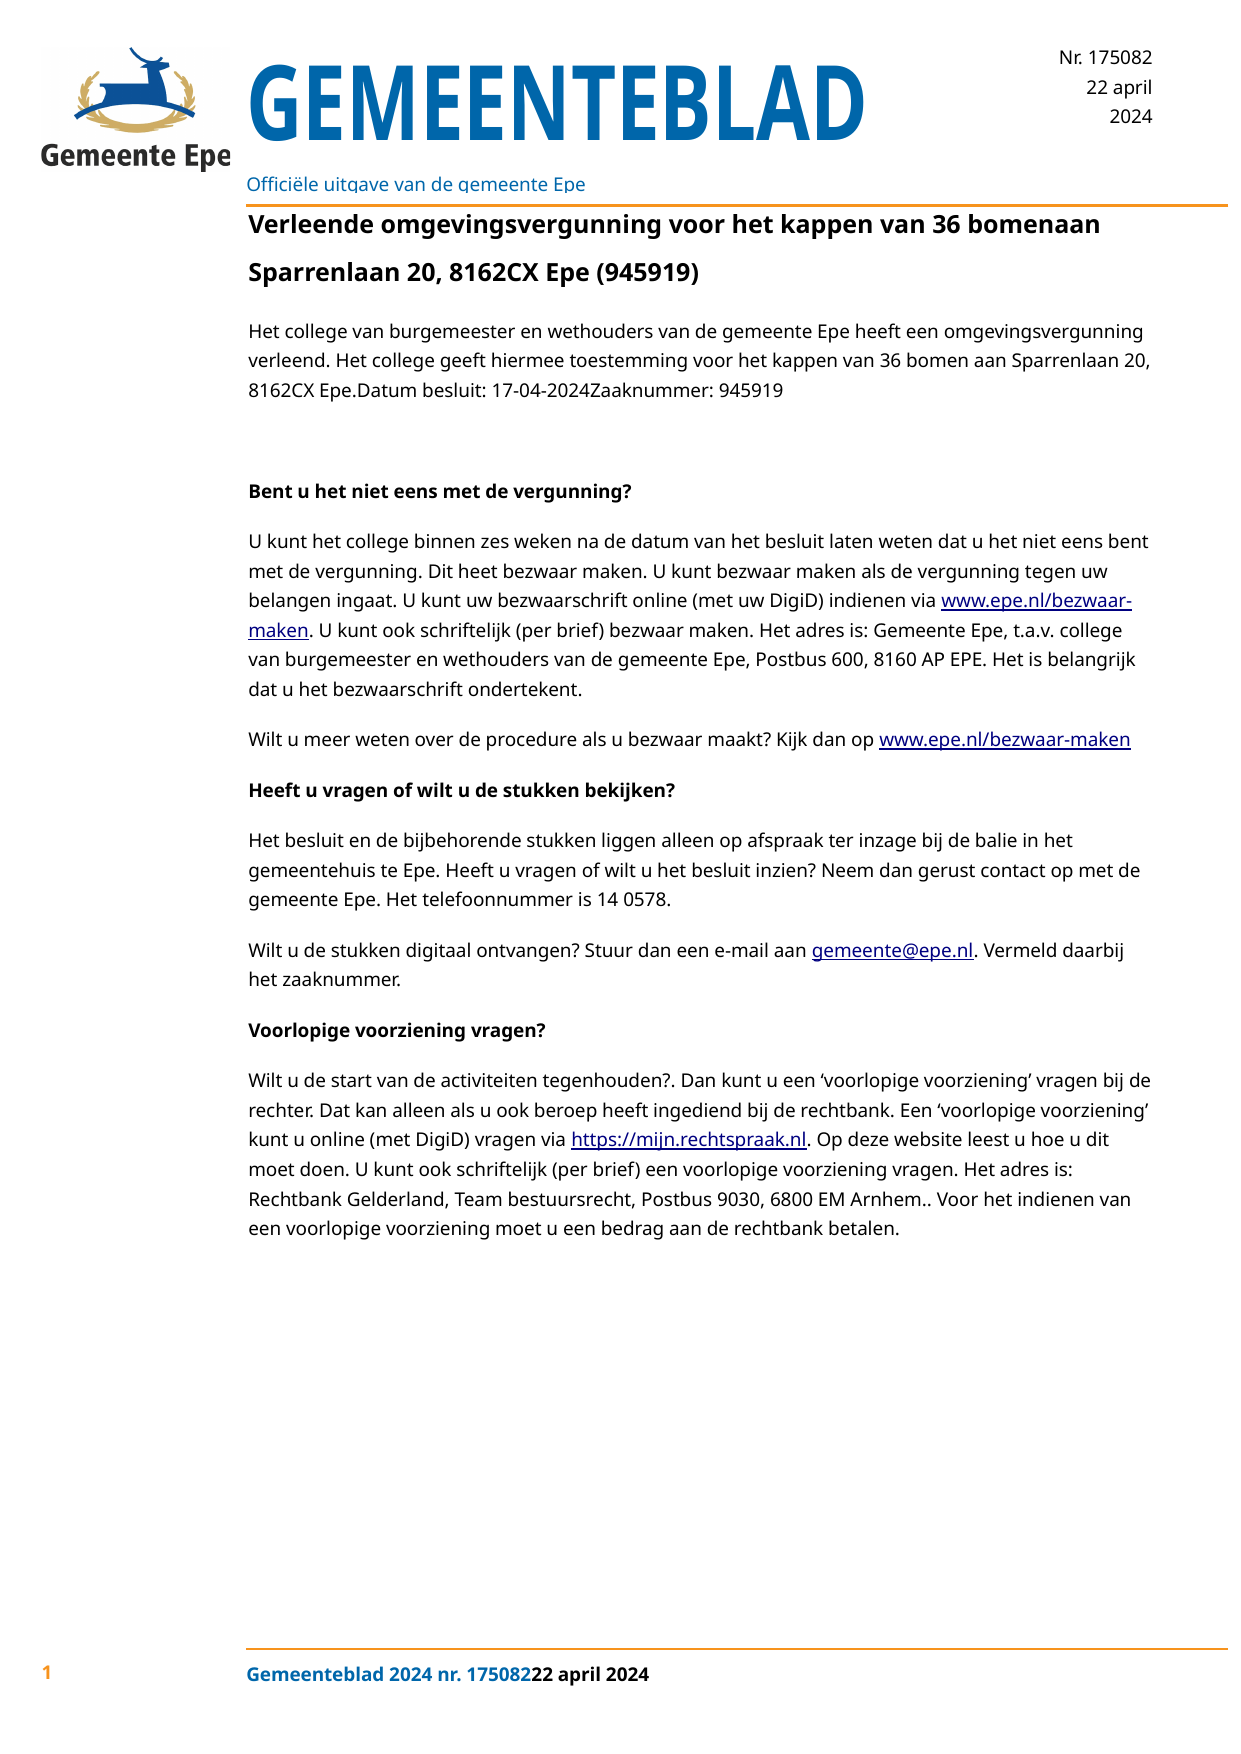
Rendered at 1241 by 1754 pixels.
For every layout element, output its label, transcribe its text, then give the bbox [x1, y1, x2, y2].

text Wilt u de start van de activiteiten tegenhouden?. Dan kunt u een ‘voorlopige voorziening’ vragen bij de rechter. Dat kan alleen als u ook beroep heeft ingediend bij de rechtbank. Een ‘voorlopige voorziening’ kunt u online (met DigiD) vragen via https://mijn.rechtspraak.nl. Op deze website leest u hoe u dit moet doen. U kunt ook schriftelijk (per brief) een voorlopige voorziening vragen. Het adres is: Rechtbank Gelderland, Team bestuursrecht, Postbus 9030, 6800 EM Arnhem.. Voor het indienen van een voorlopige voorziening moet u een bedrag aan de rechtbank betalen. [248, 1067, 1152, 1241]
text Het college van burgemeester en wethouders van de gemeente Epe heeft een omgevingsvergunning verleend. Het college geeft hiermee toestemming voor het kappen van 36 bomen aan Sparrenlaan 20, 8162CX Epe.Datum besluit: 17-04-2024Zaaknummer: 945919 [248, 318, 1152, 403]
text Het besluit en de bijbehorende stukken liggen alleen op afspraak ter inzage bij de balie in het gemeentehuis te Epe. Heeft u vragen of wilt u het besluit inzien? Neem dan gerust contact op met de gemeente Epe. Het telefoonnummer is 14 0578. [248, 827, 1152, 912]
text Wilt u meer weten over de procedure als u bezwaar maakt? Kijk dan op www.epe.nl/bezwaar-maken [248, 727, 1152, 752]
text Bent u het niet eens met de vergunning? [248, 478, 1152, 504]
picture [41, 47, 231, 172]
text Heeft u vragen of wilt u de stukken bekijken? [248, 777, 1152, 803]
text Wilt u de stukken digitaal ontvangen? Stuur dan een e-mail aan gemeente@epe.nl. Vermeld daarbij het zaaknummer. [248, 937, 1152, 992]
text Verleende omgevingsvergunning voor het kappen van 36 bomenaan Sparrenlaan 20, 8162CX Epe (945919) [248, 207, 1152, 288]
text Voorlopige voorziening vragen? [248, 1017, 1152, 1043]
text U kunt het college binnen zes weken na de datum van het besluit laten weten dat u het niet eens bent met de vergunning. Dit heet bezwaar maken. U kunt bezwaar maken als de vergunning tegen uw belangen ingaat. U kunt uw bezwaarschrift online (met uw DigiD) indienen via www.epe.nl/bezwaar-maken. U kunt ook schriftelijk (per brief) bezwaar maken. Het adres is: Gemeente Epe, t.a.v. college van burgemeester en wethouders van de gemeente Epe, Postbus 600, 8160 AP EPE. Het is belangrijk dat u het bezwaarschrift ondertekent. [248, 528, 1152, 702]
